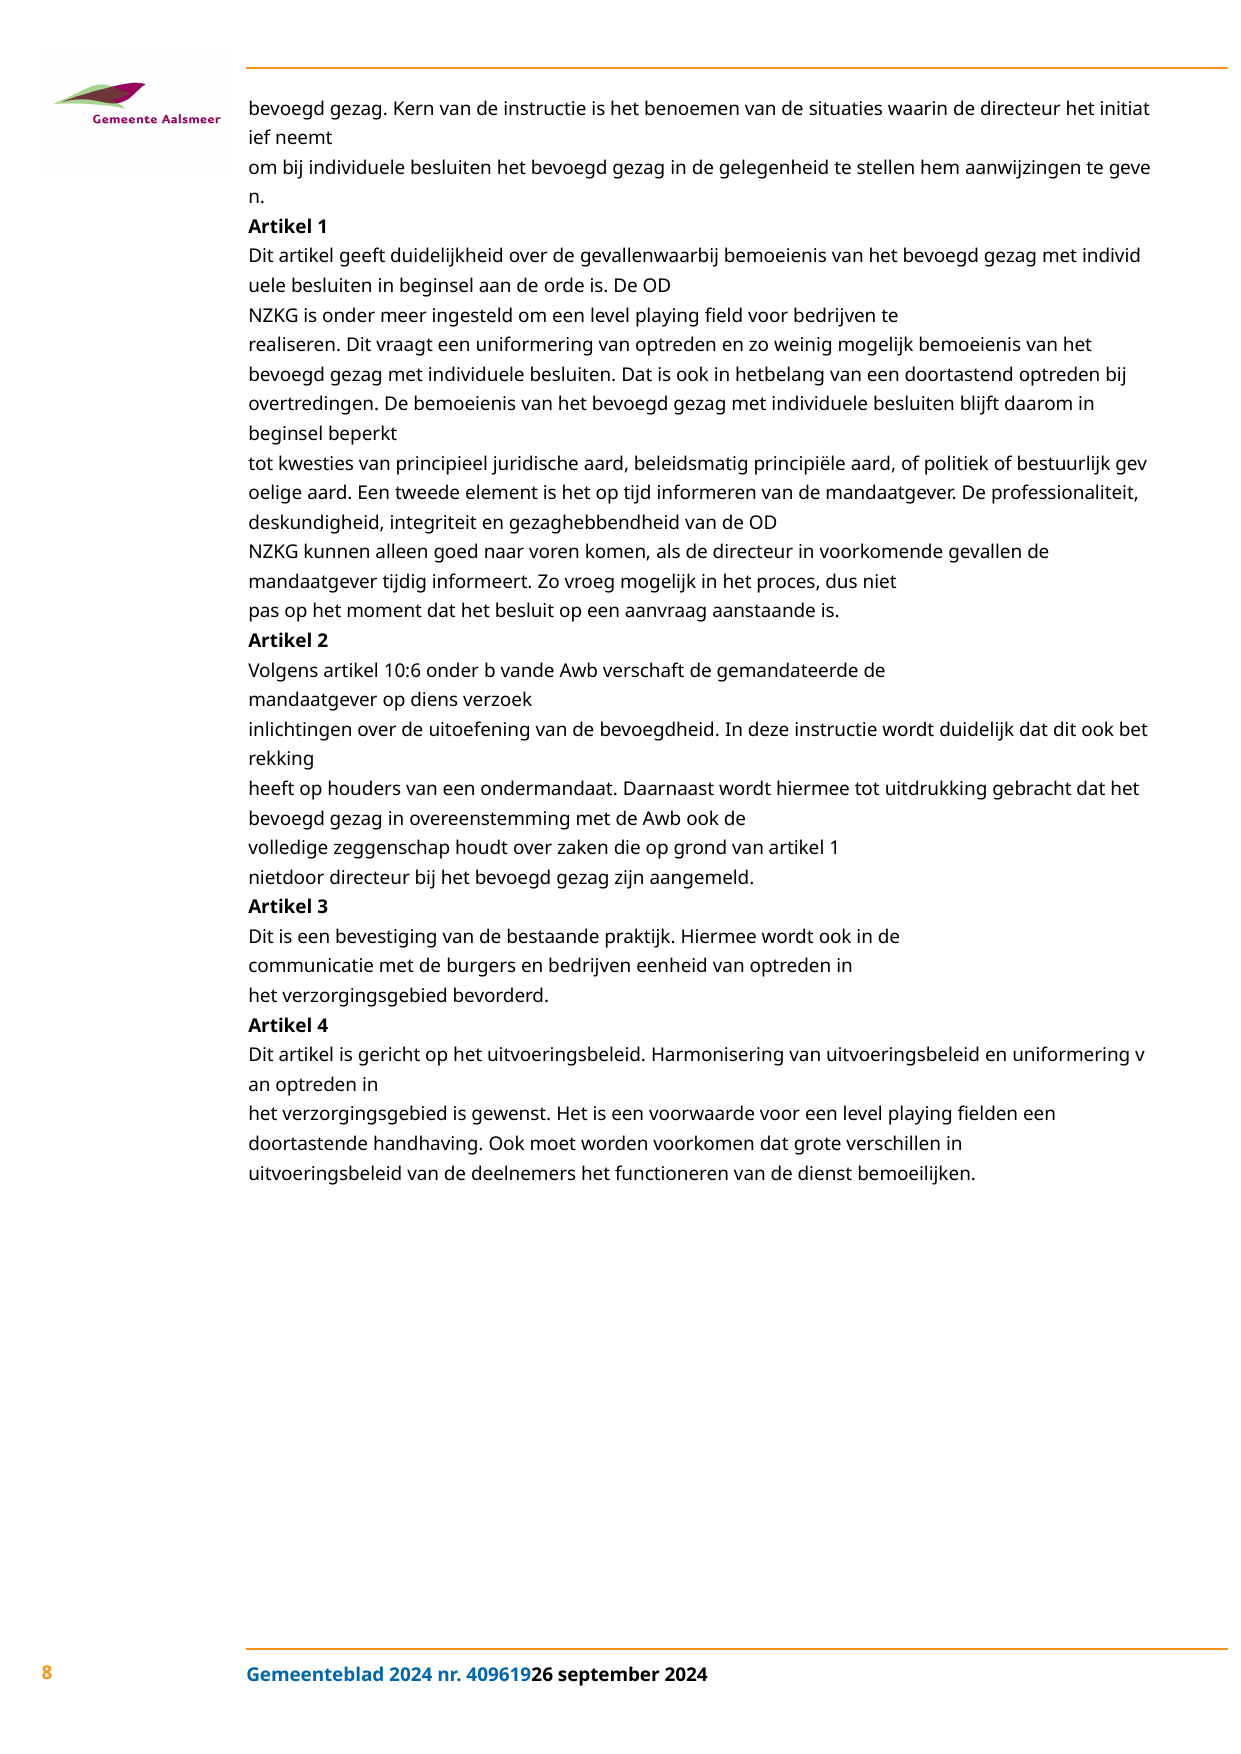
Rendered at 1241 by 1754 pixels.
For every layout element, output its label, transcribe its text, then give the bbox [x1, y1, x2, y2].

text Dit artikel is gericht op het uitvoeringsbeleid. Harmonisering van uitvoeringsbeleid en uniformering van optreden in het verzorgingsgebied is gewenst. Het is een voorwaarde voor een level playing fielden een doortastende handhaving. Ook moet worden voorkomen dat grote verschillen in uitvoeringsbeleid van de deelnemers het functioneren van de dienst bemoeilijken. [248, 1041, 1152, 1186]
text bevoegd gezag. Kern van de instructie is het benoemen van de situaties waarin de directeur het initiatief neemt om bij individuele besluiten het bevoegd gezag in de gelegenheid te stellen hem aanwijzingen te geven. [248, 95, 1152, 209]
text Dit is een bevestiging van de bestaande praktijk. Hiermee wordt ook in de communicatie met de burgers en bedrijven eenheid van optreden in het verzorgingsgebied bevorderd. [248, 923, 1152, 1008]
text Volgens artikel 10:6 onder b vande Awb verschaft de gemandateerde de mandaatgever op diens verzoek inlichtingen over de uitoefening van de bevoegdheid. In deze instructie wordt duidelijk dat dit ook betrekking heeft op houders van een ondermandaat. Daarnaast wordt hiermee tot uitdrukking gebracht dat het bevoegd gezag in overeenstemming met de Awb ook de volledige zeggenschap houdt over zaken die op grond van artikel 1 nietdoor directeur bij het bevoegd gezag zijn aangemeld. [248, 657, 1152, 890]
text Dit artikel geeft duidelijkheid over de gevallenwaarbij bemoeienis van het bevoegd gezag met individuele besluiten in beginsel aan de orde is. De OD NZKG is onder meer ingesteld om een level playing field voor bedrijven te realiseren. Dit vraagt een uniformering van optreden en zo weinig mogelijk bemoeienis van het bevoegd gezag met individuele besluiten. Dat is ook in hetbelang van een doortastend optreden bij overtredingen. De bemoeienis van het bevoegd gezag met individuele besluiten blijft daarom in beginsel beperkt tot kwesties van principieel juridische aard, beleidsmatig principiële aard, of politiek of bestuurlijk gevoelige aard. Een tweede element is het op tijd informeren van de mandaatgever. De professionaliteit, deskundigheid, integriteit en gezaghebbendheid van de OD NZKG kunnen alleen goed naar voren komen, als de directeur in voorkomende gevallen de mandaatgever tijdig informeert. Zo vroeg mogelijk in het proces, dus niet pas op het moment dat het besluit op een aanvraag aanstaande is. [248, 243, 1152, 623]
text Artikel 4 [248, 1012, 1152, 1038]
text Artikel 1 [248, 213, 1152, 239]
picture [41, 47, 231, 172]
text Artikel 2 [248, 627, 1152, 653]
text Artikel 3 [248, 893, 1152, 919]
